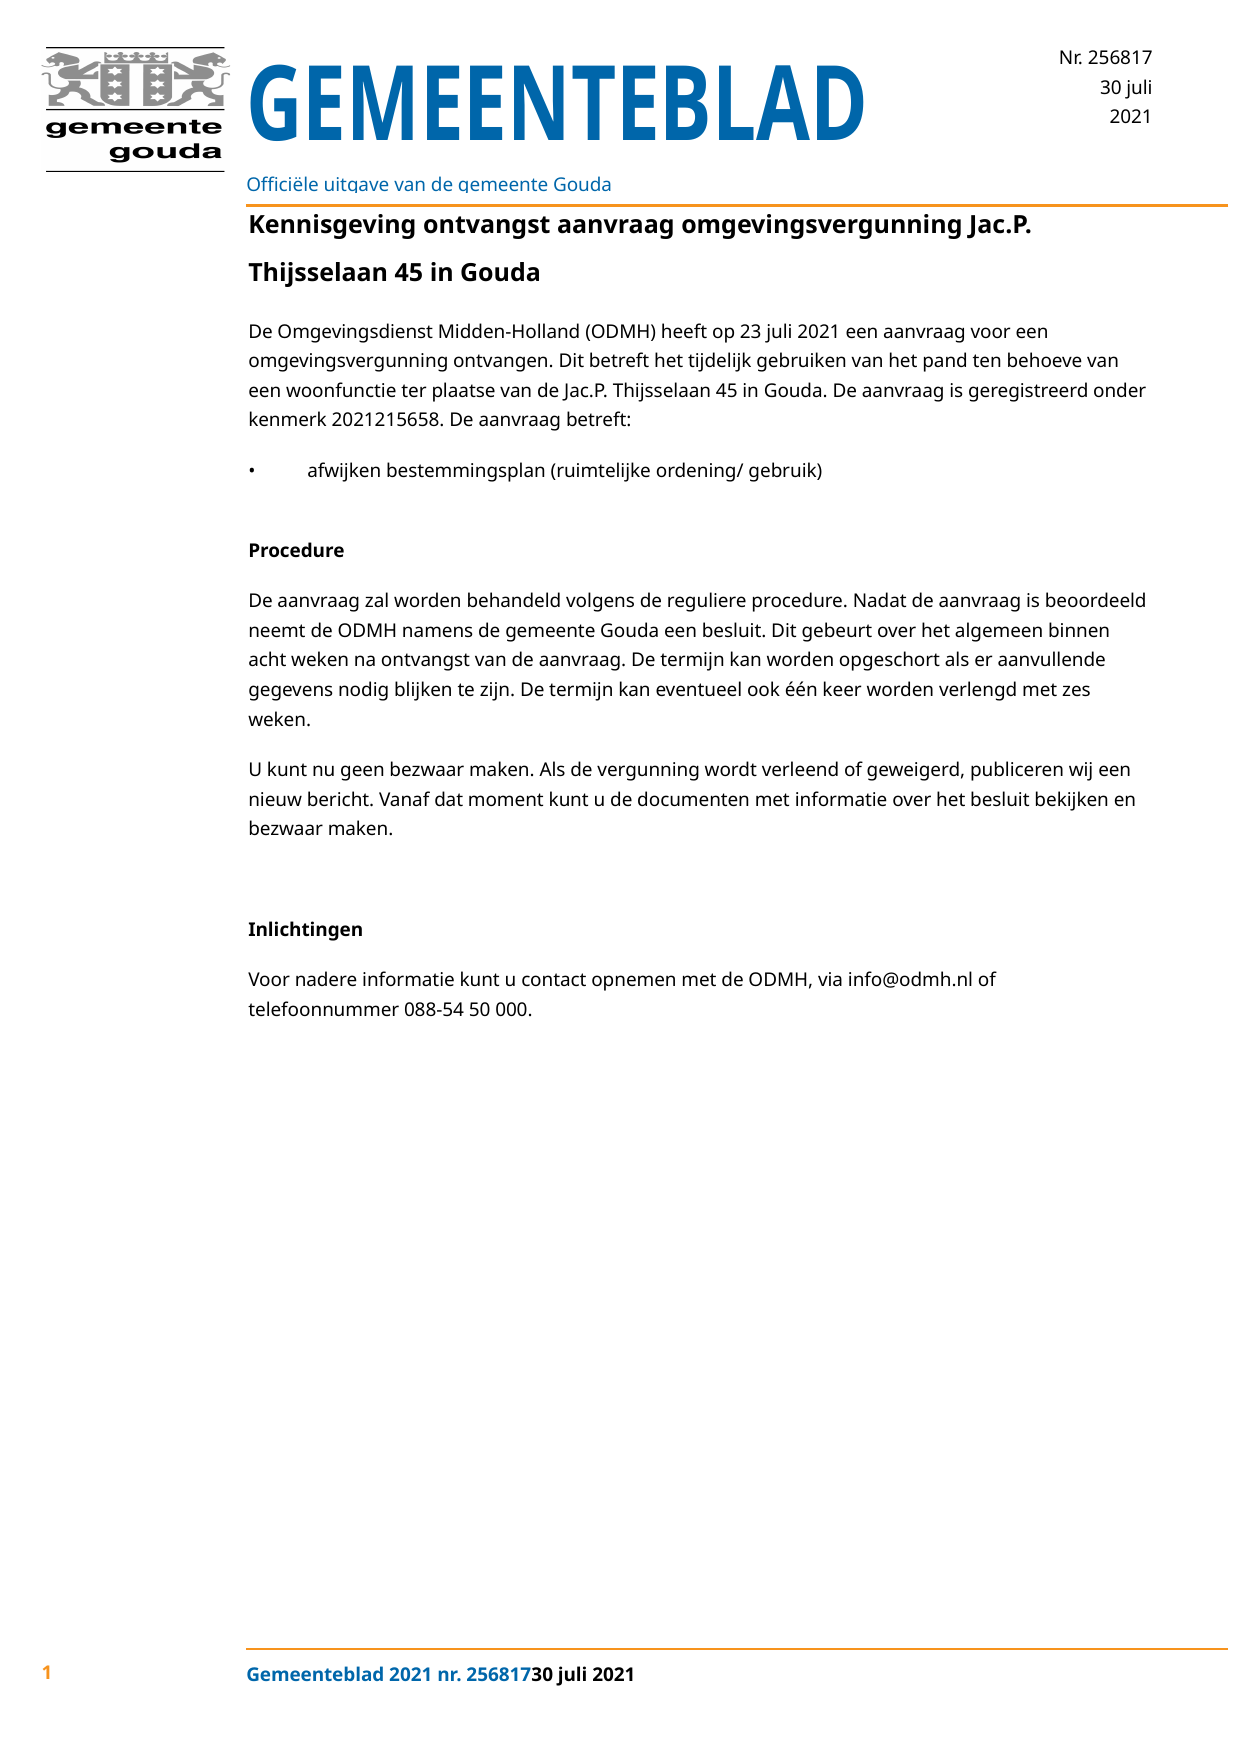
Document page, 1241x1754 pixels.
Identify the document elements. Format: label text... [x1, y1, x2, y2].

text U kunt nu geen bezwaar maken. Als de vergunning wordt verleend of geweigerd, publiceren wij een nieuw bericht. Vanaf dat moment kunt u de documenten met informatie over het besluit bekijken en bezwaar maken. [248, 756, 1152, 841]
text Inlichtingen [248, 916, 1152, 942]
text De aanvraag zal worden behandeld volgens de reguliere procedure. Nadat de aanvraag is beoordeeld neemt de ODMH namens de gemeente Gouda een besluit. Dit gebeurt over het algemeen binnen acht weken na ontvangst van de aanvraag. De termijn kan worden opgeschort als er aanvullende gegevens nodig blijken te zijn. De termijn kan eventueel ook één keer worden verlengd met zes weken. [248, 587, 1152, 732]
text De Omgevingsdienst Midden-Holland (ODMH) heeft op 23 juli 2021 een aanvraag voor een omgevingsvergunning ontvangen. Dit betreft het tijdelijk gebruiken van het pand ten behoeve van een woonfunctie ter plaatse van de Jac.P. Thijsselaan 45 in Gouda. De aanvraag is geregistreerd onder kenmerk 2021215658. De aanvraag betreft: [248, 318, 1152, 432]
text Procedure [248, 537, 1152, 563]
list afwijken bestemmingsplan (ruimtelijke ordening/ gebruik) [248, 457, 1152, 483]
text Kennisgeving ontvangst aanvraag omgevingsvergunning Jac.P. Thijsselaan 45 in Gouda [248, 207, 1152, 288]
picture [41, 47, 231, 172]
text Voor nadere informatie kunt u contact opnemen met de ODMH, via info@odmh.nl of telefoonnummer 088-54 50 000. [248, 967, 1152, 1022]
